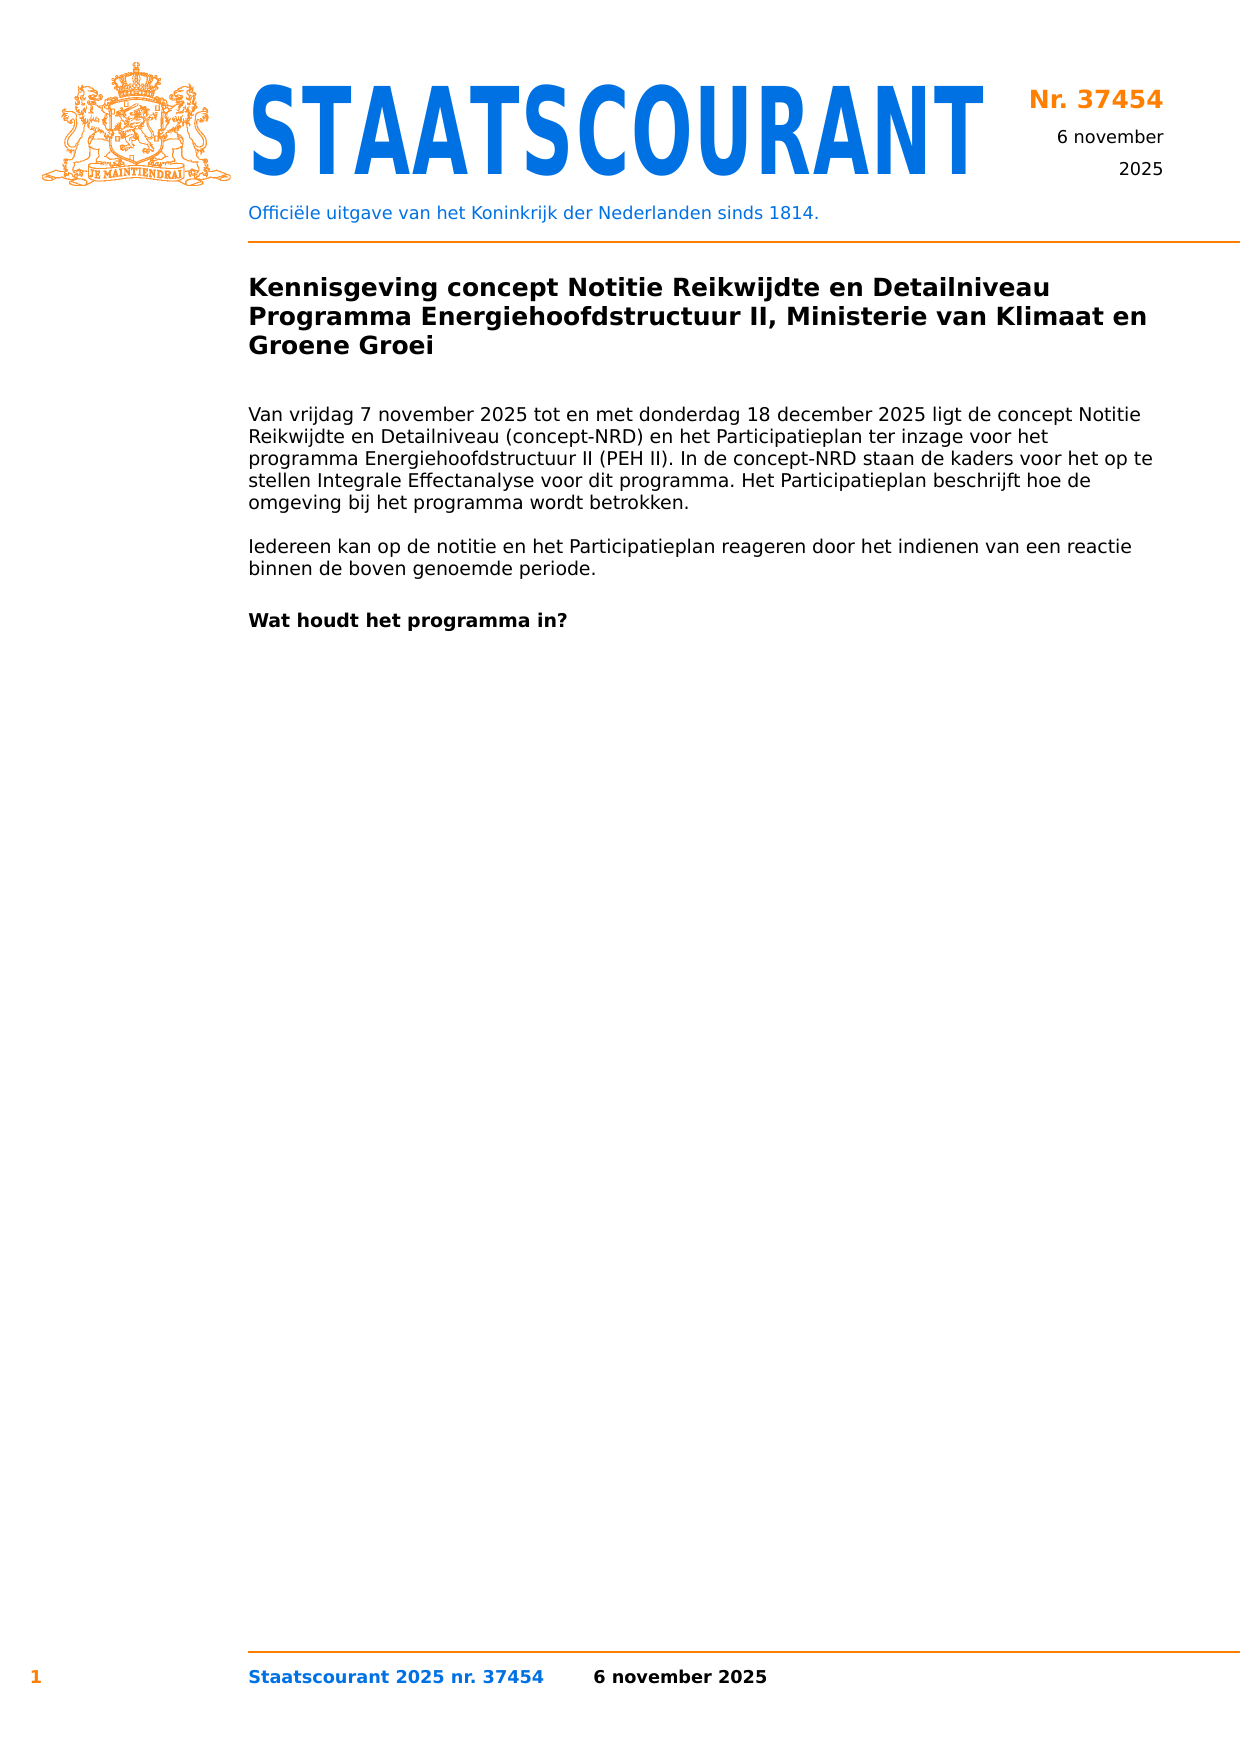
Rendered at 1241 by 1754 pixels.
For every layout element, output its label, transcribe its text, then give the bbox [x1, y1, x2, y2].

table_header STAATSCOURANT [248, 62, 998, 203]
subtitle Kennisgeving concept Notitie Reikwijdte en Detailniveau Programma Energiehoofdstructuur II, Ministerie van Klimaat en Groene Groei [248, 273, 1163, 361]
table_header [25, 62, 248, 241]
table_cell 6 november [998, 121, 1240, 153]
table_cell Officiële uitgave van het Koninkrijk der Nederlanden sinds 1814. [248, 203, 1240, 241]
text Van vrijdag 7 november 2025 tot en met donderdag 18 december 2025 ligt de concept Notitie Reikwijdte en Detailniveau (concept-NRD) en het Participatieplan ter inzage voor het programma Energiehoofdstructuur II (PEH II). In de concept-NRD staan de kaders voor het op te stellen Integrale Effectanalyse voor dit programma. Het Participatieplan beschrijft hoe de omgeving bij het programma wordt betrokken. [248, 404, 1163, 514]
table_cell 2025 [998, 153, 1240, 203]
table_header Nr. 37454 [998, 62, 1240, 121]
subtitle Wat houdt het programma in? [248, 610, 1163, 632]
text Iedereen kan op de notitie en het Participatieplan reageren door het indienen van een reactie binnen de boven genoemde periode. [248, 536, 1163, 580]
picture [41, 62, 231, 186]
